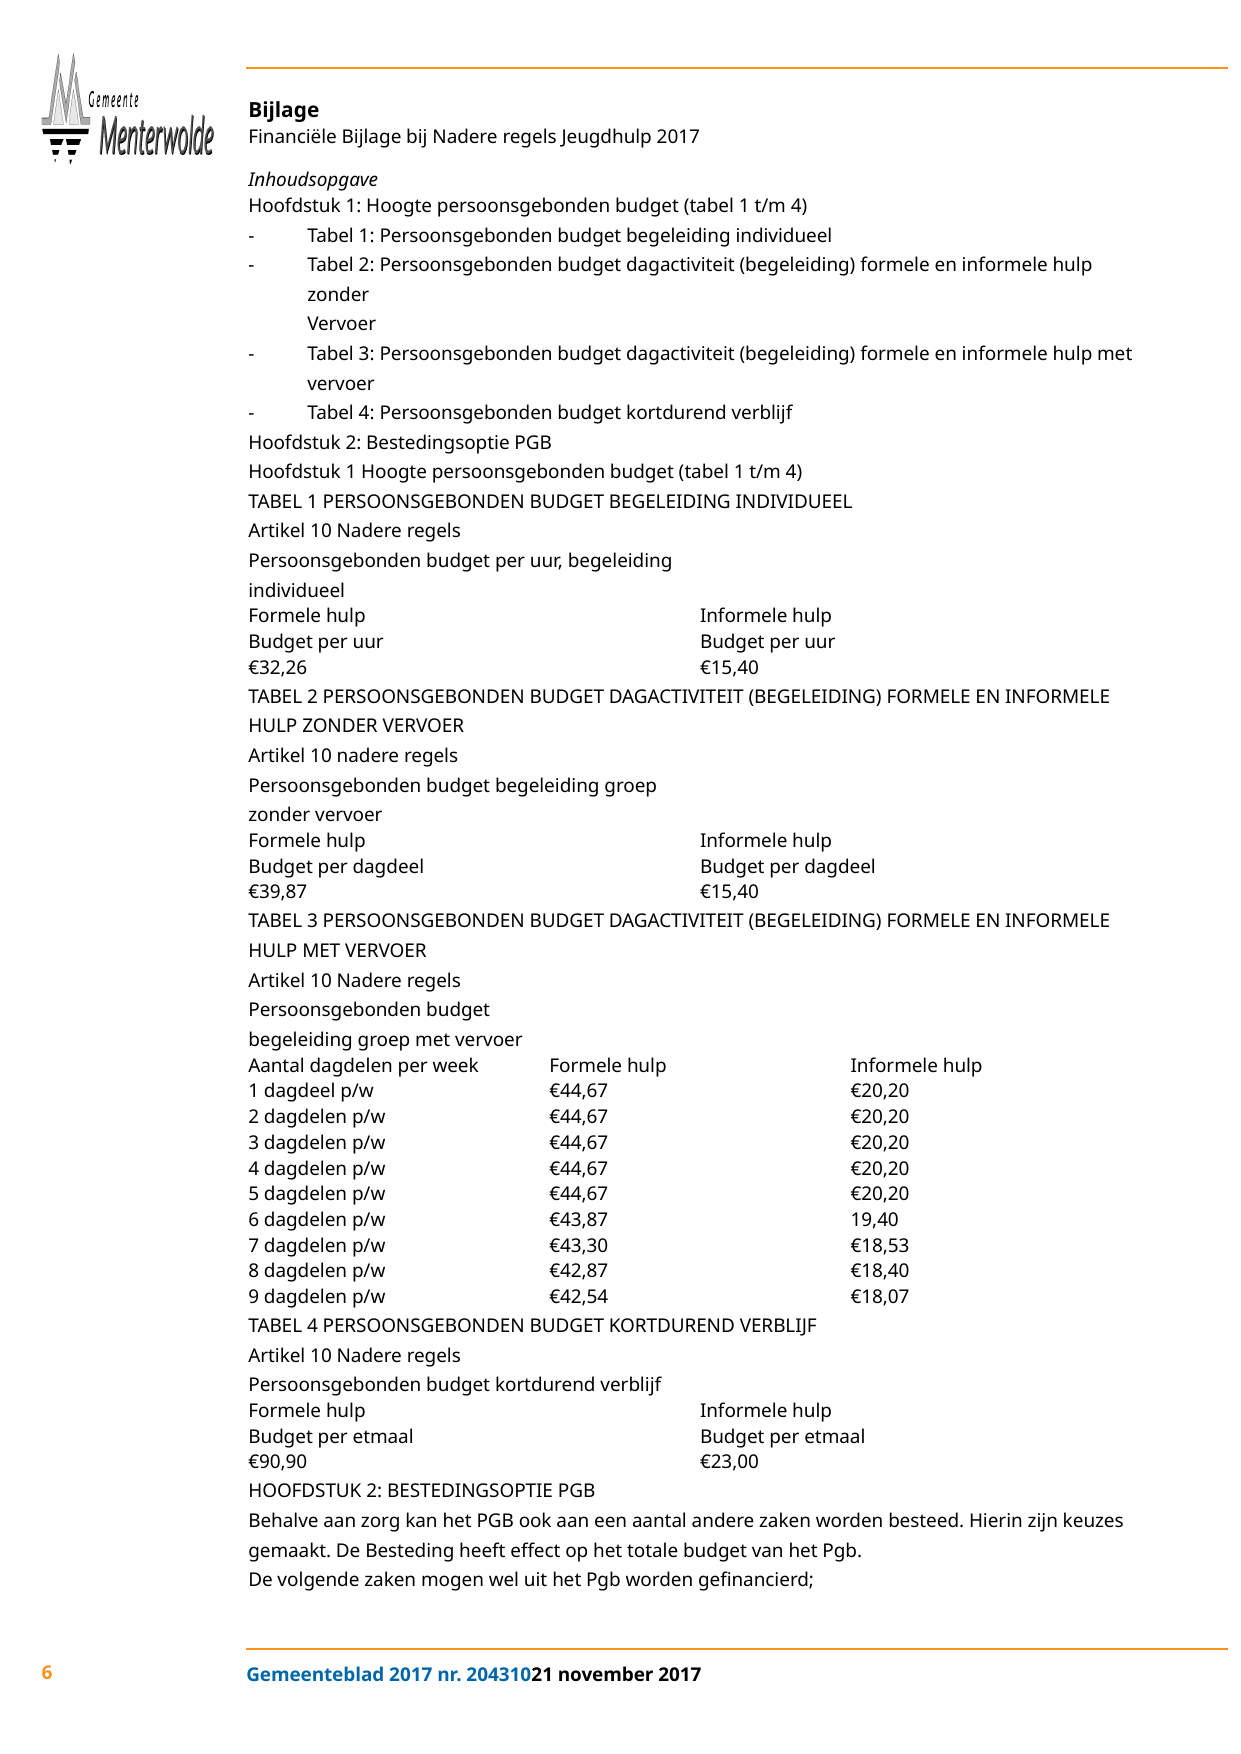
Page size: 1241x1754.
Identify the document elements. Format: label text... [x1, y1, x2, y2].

table_cell 19,40 [850, 1206, 1152, 1232]
text Financiële Bijlage bij Nadere regels Jeugdhulp 2017 [248, 123, 1152, 149]
table_cell Budget per dagdeel [248, 853, 700, 879]
text TABEL 1 PERSOONSGEBONDEN BUDGET BEGELEIDING INDIVIDUEEL [248, 488, 1152, 514]
table_cell €43,30 [549, 1232, 850, 1258]
table_cell €32,26 [248, 654, 700, 680]
table_header Persoonsgebonden budget begeleiding groep zonder vervoer [248, 772, 700, 827]
table_cell Formele hulp [248, 603, 700, 628]
table_cell €15,40 [700, 879, 1152, 904]
text Bijlage [248, 95, 1152, 123]
list Tabel 1: Persoonsgebonden budget begeleiding individueel [248, 222, 1152, 247]
table_cell €20,20 [850, 1155, 1152, 1180]
table_header Persoonsgebonden budget begeleiding groep met vervoer [248, 996, 549, 1052]
text TABEL 2 PERSOONSGEBONDEN BUDGET DAGACTIVITEIT (BEGELEIDING) FORMELE EN INFORMELE HULP ZONDER VERVOER [248, 683, 1152, 738]
text De volgende zaken mogen wel uit het Pgb worden gefinancierd; [248, 1566, 1152, 1592]
list Vervoer [248, 311, 1152, 336]
table_cell Budget per uur [248, 628, 700, 654]
text Artikel 10 nadere regels [248, 742, 1152, 768]
table_cell 8 dagdelen p/w [248, 1258, 549, 1283]
table_cell Informele hulp [700, 1397, 1152, 1423]
text Artikel 10 Nadere regels [248, 518, 1152, 543]
table_cell €44,67 [549, 1180, 850, 1206]
table_cell 1 dagdeel p/w [248, 1078, 549, 1103]
table_cell Formele hulp [248, 827, 700, 853]
table_cell Budget per dagdeel [700, 853, 1152, 879]
table_cell 6 dagdelen p/w [248, 1206, 549, 1232]
table_cell €90,90 [248, 1449, 700, 1474]
table_cell Budget per etmaal [248, 1423, 700, 1449]
table_cell €23,00 [700, 1449, 1152, 1474]
table_cell Informele hulp [700, 827, 1152, 853]
text Hoofdstuk 1 Hoogte persoonsgebonden budget (tabel 1 t/m 4) [248, 458, 1152, 484]
table_cell €44,67 [549, 1129, 850, 1155]
table_cell €15,40 [700, 654, 1152, 680]
table_cell 7 dagdelen p/w [248, 1232, 549, 1258]
table_cell Budget per uur [700, 628, 1152, 654]
text Hoofdstuk 1: Hoogte persoonsgebonden budget (tabel 1 t/m 4) [248, 192, 1152, 218]
table_cell €44,67 [549, 1103, 850, 1129]
table_cell 4 dagdelen p/w [248, 1155, 549, 1180]
table_cell €39,87 [248, 879, 700, 904]
table_cell €20,20 [850, 1129, 1152, 1155]
table_cell €18,53 [850, 1232, 1152, 1258]
text TABEL 4 PERSOONSGEBONDEN BUDGET KORTDUREND VERBLIJF [248, 1312, 1152, 1338]
text Hoofdstuk 2: Bestedingsoptie PGB [248, 429, 1152, 454]
list Tabel 4: Persoonsgebonden budget kortdurend verblijf [248, 399, 1152, 425]
table_cell €20,20 [850, 1180, 1152, 1206]
table_header [700, 772, 1152, 827]
text TABEL 3 PERSOONSGEBONDEN BUDGET DAGACTIVITEIT (BEGELEIDING) FORMELE EN INFORMELE HULP MET VERVOER [248, 908, 1152, 963]
table_header Persoonsgebonden budget kortdurend verblijf [248, 1372, 700, 1397]
table_cell 3 dagdelen p/w [248, 1129, 549, 1155]
table_cell Formele hulp [549, 1052, 850, 1077]
table_cell €18,07 [850, 1283, 1152, 1309]
table_cell €44,67 [549, 1078, 850, 1103]
table_cell Informele hulp [700, 603, 1152, 628]
text Artikel 10 Nadere regels [248, 1342, 1152, 1368]
picture [41, 47, 231, 172]
text Behalve aan zorg kan het PGB ook aan een aantal andere zaken worden besteed. Hierin zijn keuzes gemaakt. De Besteding heeft effect op het totale budget van het Pgb. [248, 1507, 1152, 1563]
table_cell 2 dagdelen p/w [248, 1103, 549, 1129]
table_cell 5 dagdelen p/w [248, 1180, 549, 1206]
table_cell €42,87 [549, 1258, 850, 1283]
table_cell €44,67 [549, 1155, 850, 1180]
table_cell Formele hulp [248, 1397, 700, 1423]
table_cell €42,54 [549, 1283, 850, 1309]
table_header [850, 996, 1152, 1052]
table_cell Informele hulp [850, 1052, 1152, 1077]
table_cell 9 dagdelen p/w [248, 1283, 549, 1309]
table_header [700, 1372, 1152, 1397]
list Tabel 2: Persoonsgebonden budget dagactiviteit (begeleiding) formele en informele hulp zonder [248, 251, 1152, 307]
table_header Persoonsgebonden budget per uur, begeleiding individueel [248, 547, 700, 603]
text Artikel 10 Nadere regels [248, 967, 1152, 992]
list Tabel 3: Persoonsgebonden budget dagactiviteit (begeleiding) formele en informele hulp met vervoer [248, 340, 1152, 395]
text HOOFDSTUK 2: BESTEDINGSOPTIE PGB [248, 1478, 1152, 1503]
table_cell Budget per etmaal [700, 1423, 1152, 1449]
table_cell €43,87 [549, 1206, 850, 1232]
table_cell €18,40 [850, 1258, 1152, 1283]
table_header [700, 547, 1152, 603]
table_header [549, 996, 850, 1052]
table_cell €20,20 [850, 1103, 1152, 1129]
text Inhoudsopgave [248, 166, 1152, 192]
table_cell Aantal dagdelen per week [248, 1052, 549, 1077]
table_cell €20,20 [850, 1078, 1152, 1103]
